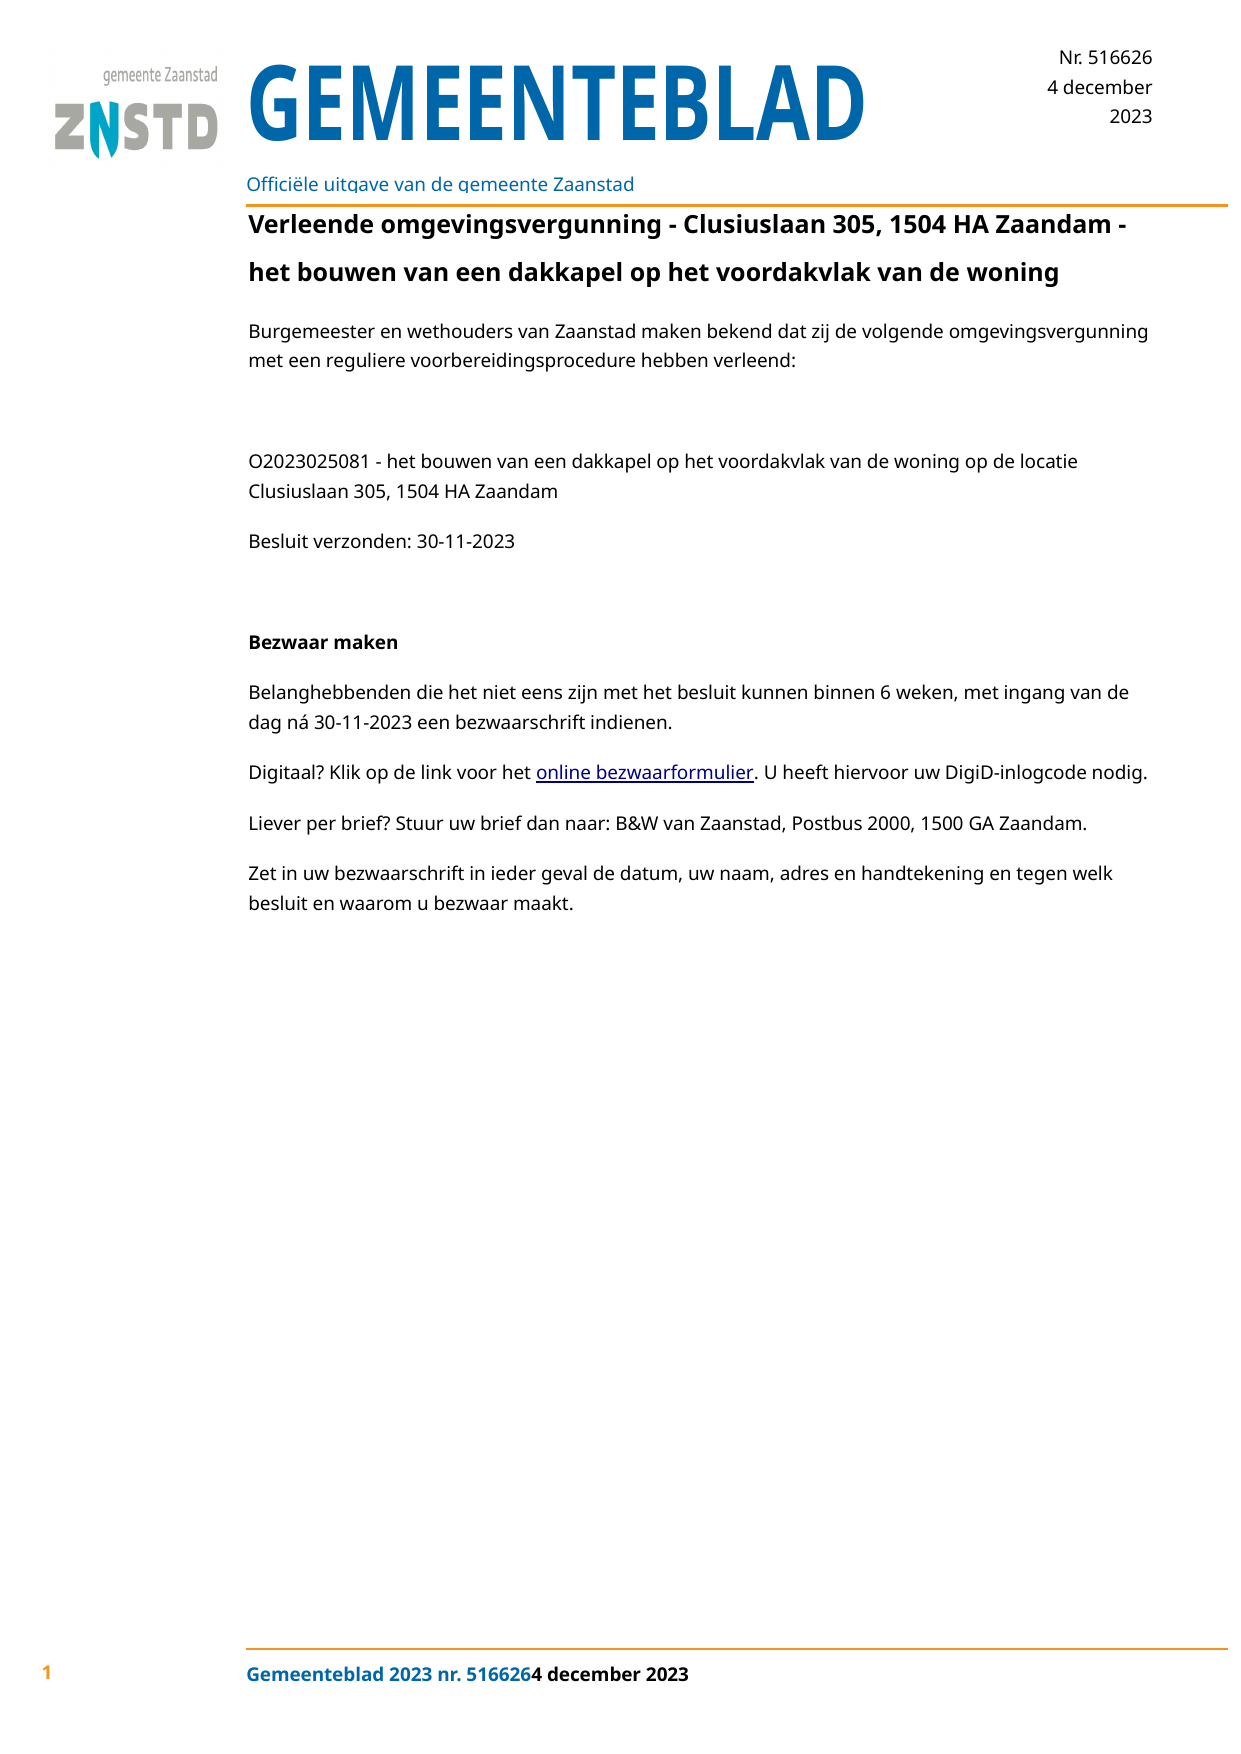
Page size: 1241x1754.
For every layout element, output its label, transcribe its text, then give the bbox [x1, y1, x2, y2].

text Verleende omgevingsvergunning - Clusiuslaan 305, 1504 HA Zaandam - het bouwen van een dakkapel op het voordakvlak van de woning [248, 207, 1152, 288]
text Besluit verzonden: 30-11-2023 [248, 528, 1152, 554]
text Digitaal? Klik op de link voor het online bezwaarformulier. U heeft hiervoor uw DigiD-inlogcode nodig. [248, 759, 1152, 785]
text Belanghebbenden die het niet eens zijn met het besluit kunnen binnen 6 weken, met ingang van de dag ná 30-11-2023 een bezwaarschrift indienen. [248, 679, 1152, 735]
text Bezwaar maken [248, 629, 1152, 655]
picture [41, 47, 231, 172]
text Burgemeester en wethouders van Zaanstad maken bekend dat zij de volgende omgevingsvergunning met een reguliere voorbereidingsprocedure hebben verleend: [248, 318, 1152, 373]
text O2023025081 - het bouwen van een dakkapel op het voordakvlak van de woning op de locatie Clusiuslaan 305, 1504 HA Zaandam [248, 448, 1152, 504]
text Liever per brief? Stuur uw brief dan naar: B&W van Zaanstad, Postbus 2000, 1500 GA Zaandam. [248, 810, 1152, 836]
text Zet in uw bezwaarschrift in ieder geval de datum, uw naam, adres en handtekening en tegen welk besluit en waarom u bezwaar maakt. [248, 860, 1152, 916]
